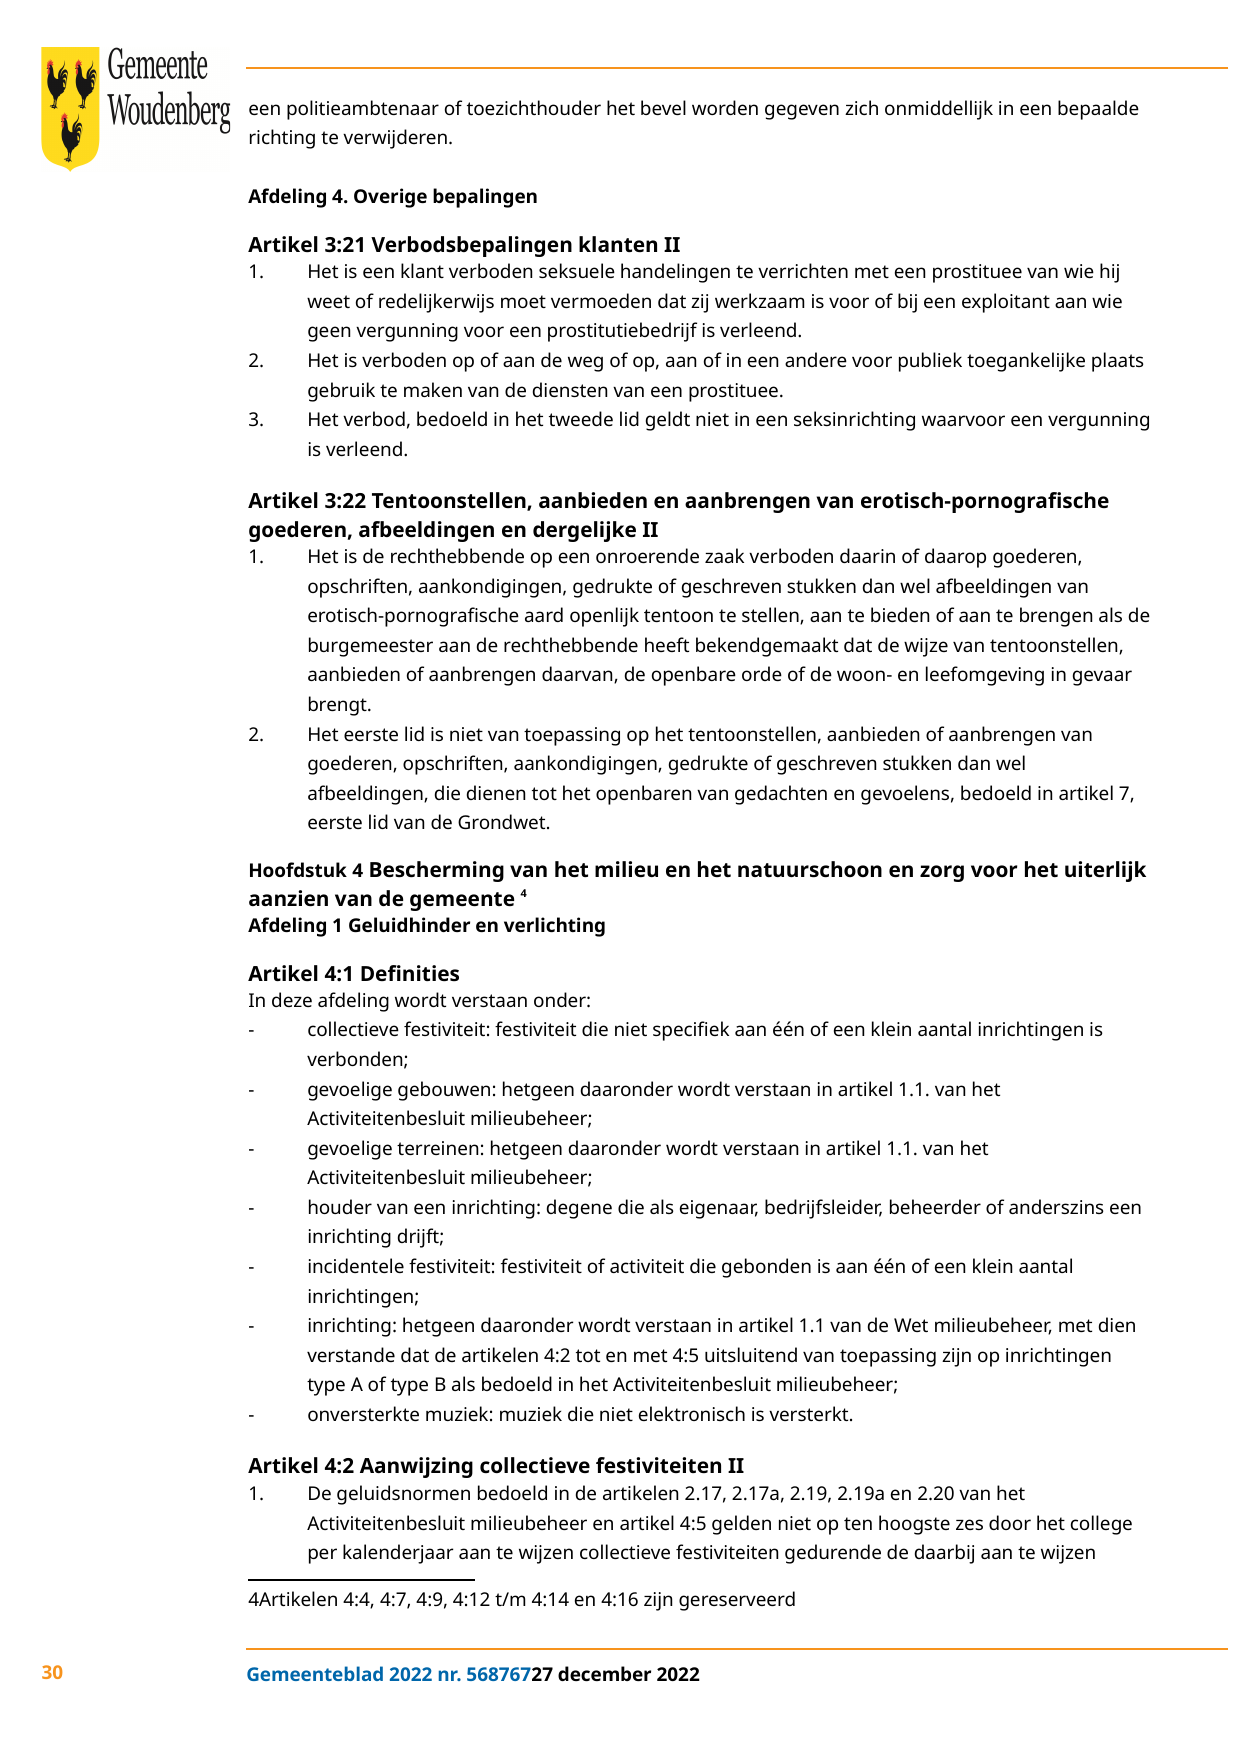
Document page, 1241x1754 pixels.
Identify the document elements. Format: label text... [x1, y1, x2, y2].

text Artikel 3:22 Tentoonstellen, aanbieden en aanbrengen van erotisch-pornografische goederen, afbeeldingen en dergelijke II [248, 486, 1152, 543]
list Het is de rechthebbende op een onroerende zaak verboden daarin of daarop goederen, opschriften, aankondigingen, gedrukte of geschreven stukken dan wel afbeeldingen van erotisch-pornografische aard openlijk tentoon te stellen, aan te bieden of aan te brengen als de burgemeester aan de rechthebbende heeft bekendgemaakt dat de wijze van tentoonstellen, aanbieden of aanbrengen daarvan, de openbare orde of de woon- en leefomgeving in gevaar brengt. [248, 543, 1152, 717]
picture [41, 47, 231, 172]
text Afdeling 1 Geluidhinder en verlichting [248, 912, 1152, 938]
list incidentele festiviteit: festiviteit of activiteit die gebonden is aan één of een klein aantal inrichtingen; [248, 1253, 1152, 1309]
text Afdeling 4. Overige bepalingen [248, 183, 1152, 209]
list Het is verboden op of aan de weg of op, aan of in een andere voor publiek toegankelijke plaats gebruik te maken van de diensten van een prostituee. [248, 347, 1152, 403]
list gevoelige gebouwen: hetgeen daaronder wordt verstaan in artikel 1.1. van het Activiteitenbesluit milieubeheer; [248, 1076, 1152, 1131]
text Artikel 4:1 Definities [248, 959, 1152, 987]
list houder van een inrichting: degene die als eigenaar, bedrijfsleider, beheerder of anderszins een inrichting drijft; [248, 1194, 1152, 1249]
list collectieve festiviteit: festiviteit die niet specifiek aan één of een klein aantal inrichtingen is verbonden; [248, 1017, 1152, 1072]
text Hoofdstuk 4 Bescherming van het milieu en het natuurschoon en zorg voor het uiterlijk aanzien van de gemeente [248, 855, 1152, 912]
text een politieambtenaar of toezichthouder het bevel worden gegeven zich onmiddellijk in een bepaalde richting te verwijderen. [248, 95, 1152, 150]
list gevoelige terreinen: hetgeen daaronder wordt verstaan in artikel 1.1. van het Activiteitenbesluit milieubeheer; [248, 1135, 1152, 1190]
list inrichting: hetgeen daaronder wordt verstaan in artikel 1.1 van de Wet milieubeheer, met dien verstande dat de artikelen 4:2 tot en met 4:5 uitsluitend van toepassing zijn op inrichtingen type A of type B als bedoeld in het Activiteitenbesluit milieubeheer; [248, 1312, 1152, 1397]
text Artikel 4:2 Aanwijzing collectieve festiviteiten II [248, 1452, 1152, 1480]
list Het verbod, bedoeld in het tweede lid geldt niet in een seksinrichting waarvoor een vergunning is verleend. [248, 406, 1152, 462]
text Artikelen 4:4, 4:7, 4:9, 4:12 t/m 4:14 en 4:16 zijn gereserveerd [248, 1586, 1152, 1612]
text Artikel 3:21 Verbodsbepalingen klanten II [248, 230, 1152, 258]
list Het eerste lid is niet van toepassing op het tentoonstellen, aanbieden of aanbrengen van goederen, opschriften, aankondigingen, gedrukte of geschreven stukken dan wel afbeeldingen, die dienen tot het openbaren van gedachten en gevoelens, bedoeld in artikel 7, eerste lid van de Grondwet. [248, 721, 1152, 835]
list onversterkte muziek: muziek die niet elektronisch is versterkt. [248, 1401, 1152, 1427]
text In deze afdeling wordt verstaan onder: [248, 987, 1152, 1013]
list De geluidsnormen bedoeld in de artikelen 2.17, 2.17a, 2.19, 2.19a en 2.20 van het Activiteitenbesluit milieubeheer en artikel 4:5 gelden niet op ten hoogste zes door het college per kalenderjaar aan te wijzen collectieve festiviteiten gedurende de daarbij aan te wijzen [248, 1480, 1152, 1565]
list Het is een klant verboden seksuele handelingen te verrichten met een prostituee van wie hij weet of redelijkerwijs moet vermoeden dat zij werkzaam is voor of bij een exploitant aan wie geen vergunning voor een prostitutiebedrijf is verleend. [248, 258, 1152, 343]
